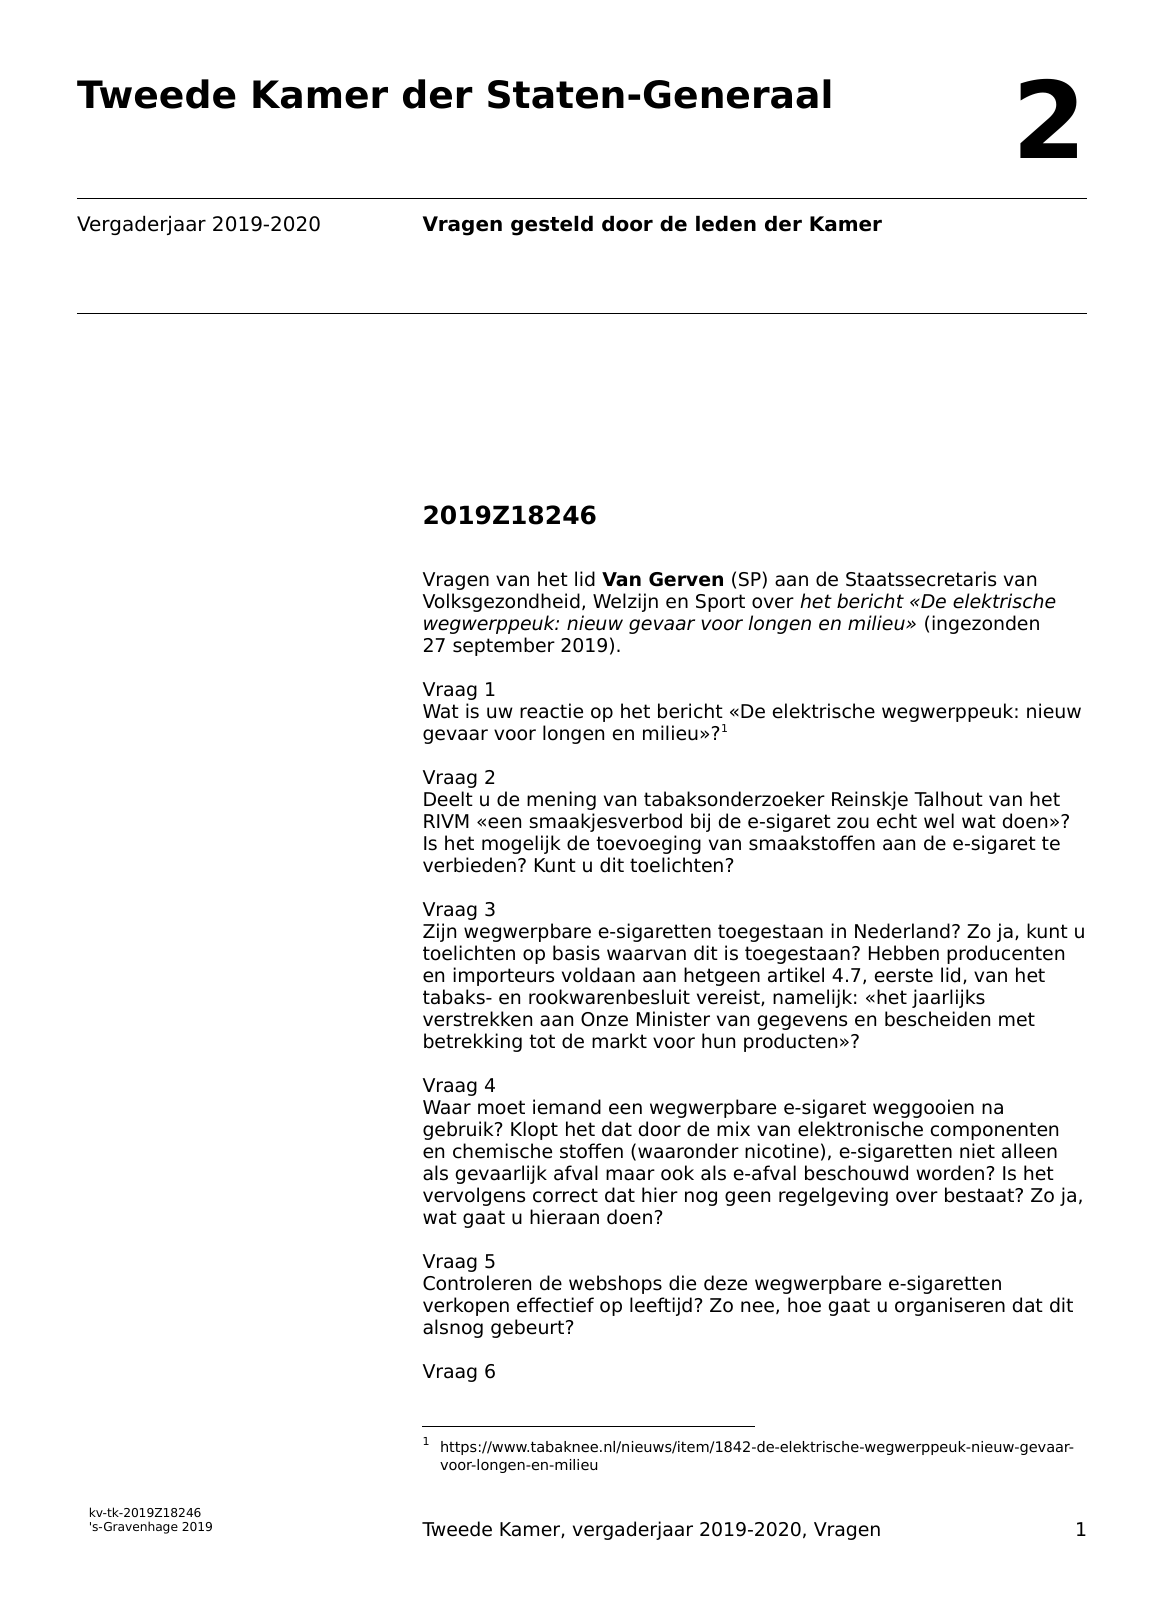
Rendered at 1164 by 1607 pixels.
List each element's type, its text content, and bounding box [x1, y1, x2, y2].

text 's-Gravenhage 2019 [88, 1520, 323, 1534]
table_cell Vragen gesteld door de leden der Kamer [422, 199, 1087, 313]
table_header 2 [886, 59, 1087, 198]
text Vraag 6 [422, 1361, 1087, 1383]
table_header Tweede Kamer der Staten-Generaal [77, 59, 886, 198]
text Vraag 5 [422, 1251, 1087, 1273]
text Wat is uw reactie op het bericht «De elektrische wegwerppeuk: nieuw gevaar voor longen en milieu»? [422, 701, 1087, 745]
text 2019Z18246 [422, 501, 1087, 531]
text Vraag 2 [422, 767, 1087, 789]
text Vraag 4 [422, 1075, 1087, 1097]
text kv-tk-2019Z18246 [88, 1506, 323, 1520]
text Zijn wegwerpbare e-sigaretten toegestaan in Nederland? Zo ja, kunt u toelichten op basis waarvan dit is toegestaan? Hebben producenten en importeurs voldaan aan hetgeen artikel 4.7, eerste lid, van het tabaks- en rookwarenbesluit vereist, namelijk: «het jaarlijks verstrekken aan Onze Minister van gegevens en bescheiden met betrekking tot de markt voor hun producten»? [422, 921, 1087, 1053]
text Vraag 1 [422, 679, 1087, 701]
text https://www.tabaknee.nl/nieuws/item/1842-de-elektrische-wegwerppeuk-nieuw-gevaar-voor-longen-en-milieu [422, 1435, 1087, 1474]
text Vragen van het lid Van Gerven (SP) aan de Staatssecretaris van Volksgezondheid, Welzijn en Sport over het bericht «De elektrische wegwerppeuk: nieuw gevaar voor longen en milieu» (ingezonden 27 september 2019). [422, 569, 1087, 657]
text Vraag 3 [422, 899, 1087, 921]
text Controleren de webshops die deze wegwerpbare e-sigaretten verkopen effectief op leeftijd? Zo nee, hoe gaat u organiseren dat dit alsnog gebeurt? [422, 1273, 1087, 1339]
text Deelt u de mening van tabaksonderzoeker Reinskje Talhout van het RIVM «een smaakjesverbod bij de e-sigaret zou echt wel wat doen»? Is het mogelijk de toevoeging van smaakstoffen aan de e-sigaret te verbieden? Kunt u dit toelichten? [422, 789, 1087, 877]
table_cell Vergaderjaar 2019-2020 [77, 199, 422, 313]
text Waar moet iemand een wegwerpbare e-sigaret weggooien na gebruik? Klopt het dat door de mix van elektronische componenten en chemische stoffen (waaronder nicotine), e-sigaretten niet alleen als gevaarlijk afval maar ook als e-afval beschouwd worden? Is het vervolgens correct dat hier nog geen regelgeving over bestaat? Zo ja, wat gaat u hieraan doen? [422, 1097, 1087, 1229]
